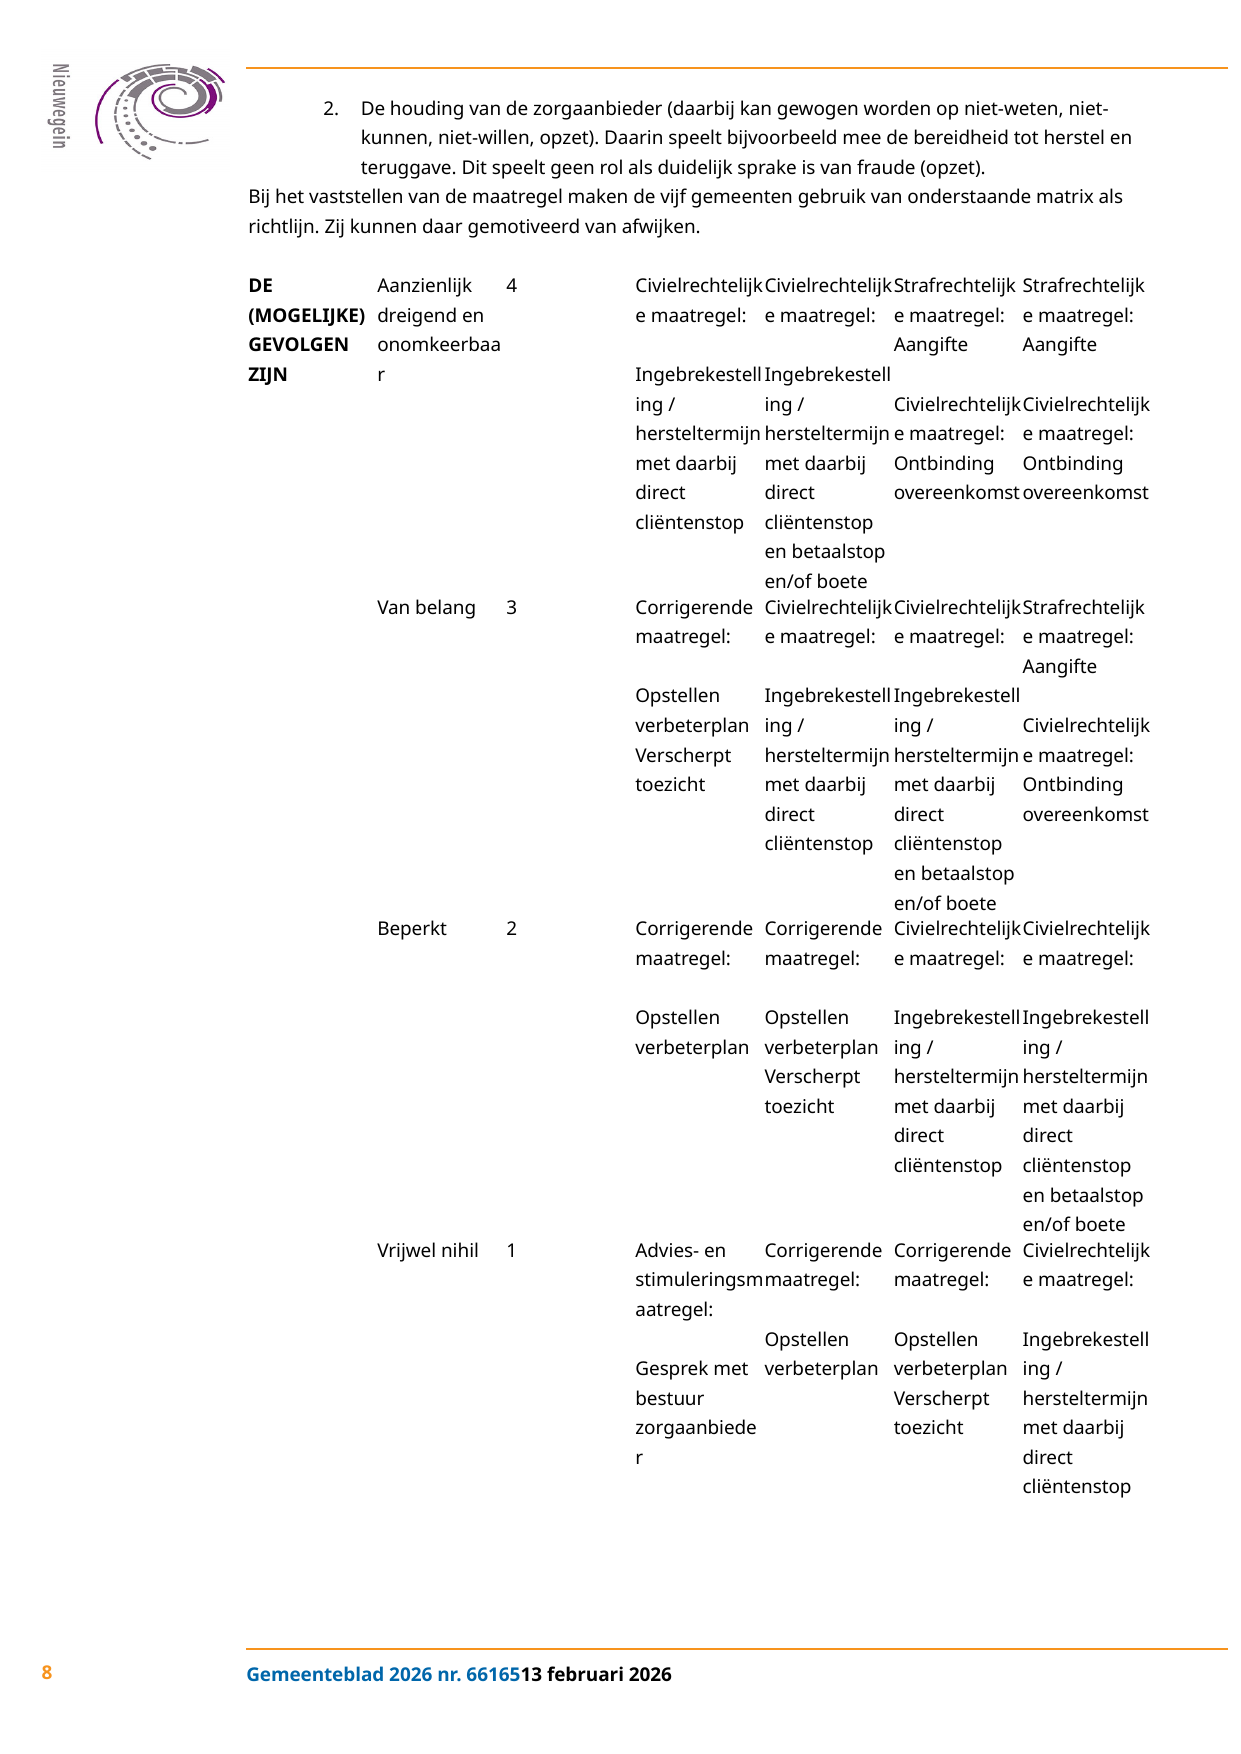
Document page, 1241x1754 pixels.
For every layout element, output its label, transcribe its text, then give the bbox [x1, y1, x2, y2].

table_cell Strafrechtelijke maatregel: Aangifte Civielrechtelijke maatregel: Ontbinding overeenkomst [1023, 594, 1152, 916]
table_cell Corrigerende maatregel: Opstellen verbeterplan [635, 916, 764, 1237]
table_cell Civielrechtelijke maatregel: Ingebrekestelling / hersteltermijn met daarbij direct cliëntenstop [764, 594, 893, 916]
list De houding van de zorgaanbieder (daarbij kan gewogen worden op niet-weten, niet-kunnen, niet-willen, opzet). Daarin speelt bijvoorbeeld mee de bereidheid tot herstel en teruggave. Dit speelt geen rol als duidelijk sprake is van fraude (opzet). [323, 95, 1152, 180]
table_cell Civielrechtelijke maatregel: Ingebrekestelling / hersteltermijn met daarbij direct cliëntenstop [1023, 1237, 1152, 1499]
table_header 4 [506, 273, 635, 594]
table_cell Civielrechtelijke maatregel: Ingebrekestelling / hersteltermijn met daarbij direct cliëntenstop [894, 916, 1022, 1237]
table_header Strafrechtelijke maatregel: Aangifte Civielrechtelijke maatregel: Ontbinding overeenkomst [1023, 273, 1152, 594]
table_header Strafrechtelijke maatregel: Aangifte Civielrechtelijke maatregel: Ontbinding overeenkomst [894, 273, 1022, 594]
table_cell 3 [506, 594, 635, 916]
table_cell Beperkt [377, 916, 506, 1237]
table_header Aanzienlijk dreigend en onomkeerbaar [377, 273, 506, 594]
text Bij het vaststellen van de maatregel maken de vijf gemeenten gebruik van onderstaande matrix als richtlijn. Zij kunnen daar gemotiveerd van afwijken. [248, 183, 1152, 239]
table_cell 2 [506, 916, 635, 1237]
table_cell Corrigerende maatregel: Opstellen verbeterplan [764, 1237, 893, 1499]
table_cell Van belang [377, 594, 506, 916]
picture [41, 47, 231, 172]
table_cell Corrigerende maatregel: Opstellen verbeterplan Verscherpt toezicht [764, 916, 893, 1237]
table_cell Advies- en stimuleringsmaatregel: Gesprek met bestuur zorgaanbieder [635, 1237, 764, 1499]
table_cell Civielrechtelijke maatregel: Ingebrekestelling / hersteltermijn met daarbij direct cliëntenstop en betaalstop en/of boete [894, 594, 1022, 916]
table_header Civielrechtelijke maatregel: Ingebrekestelling / hersteltermijn met daarbij direct cliëntenstop en betaalstop en/of boete [764, 273, 893, 594]
table_cell Corrigerende maatregel: Opstellen verbeterplan Verscherpt toezicht [635, 594, 764, 916]
table_cell Vrijwel nihil [377, 1237, 506, 1499]
table_cell Corrigerende maatregel: Opstellen verbeterplan Verscherpt toezicht [894, 1237, 1022, 1499]
table_header Civielrechtelijke maatregel: Ingebrekestelling / hersteltermijn met daarbij direct cliëntenstop [635, 273, 764, 594]
table_header DE (MOGELIJKE) GEVOLGEN ZIJN [248, 273, 377, 1499]
table_cell Civielrechtelijke maatregel: Ingebrekestelling / hersteltermijn met daarbij direct cliëntenstop en betaalstop en/of boete [1023, 916, 1152, 1237]
table_cell 1 [506, 1237, 635, 1499]
